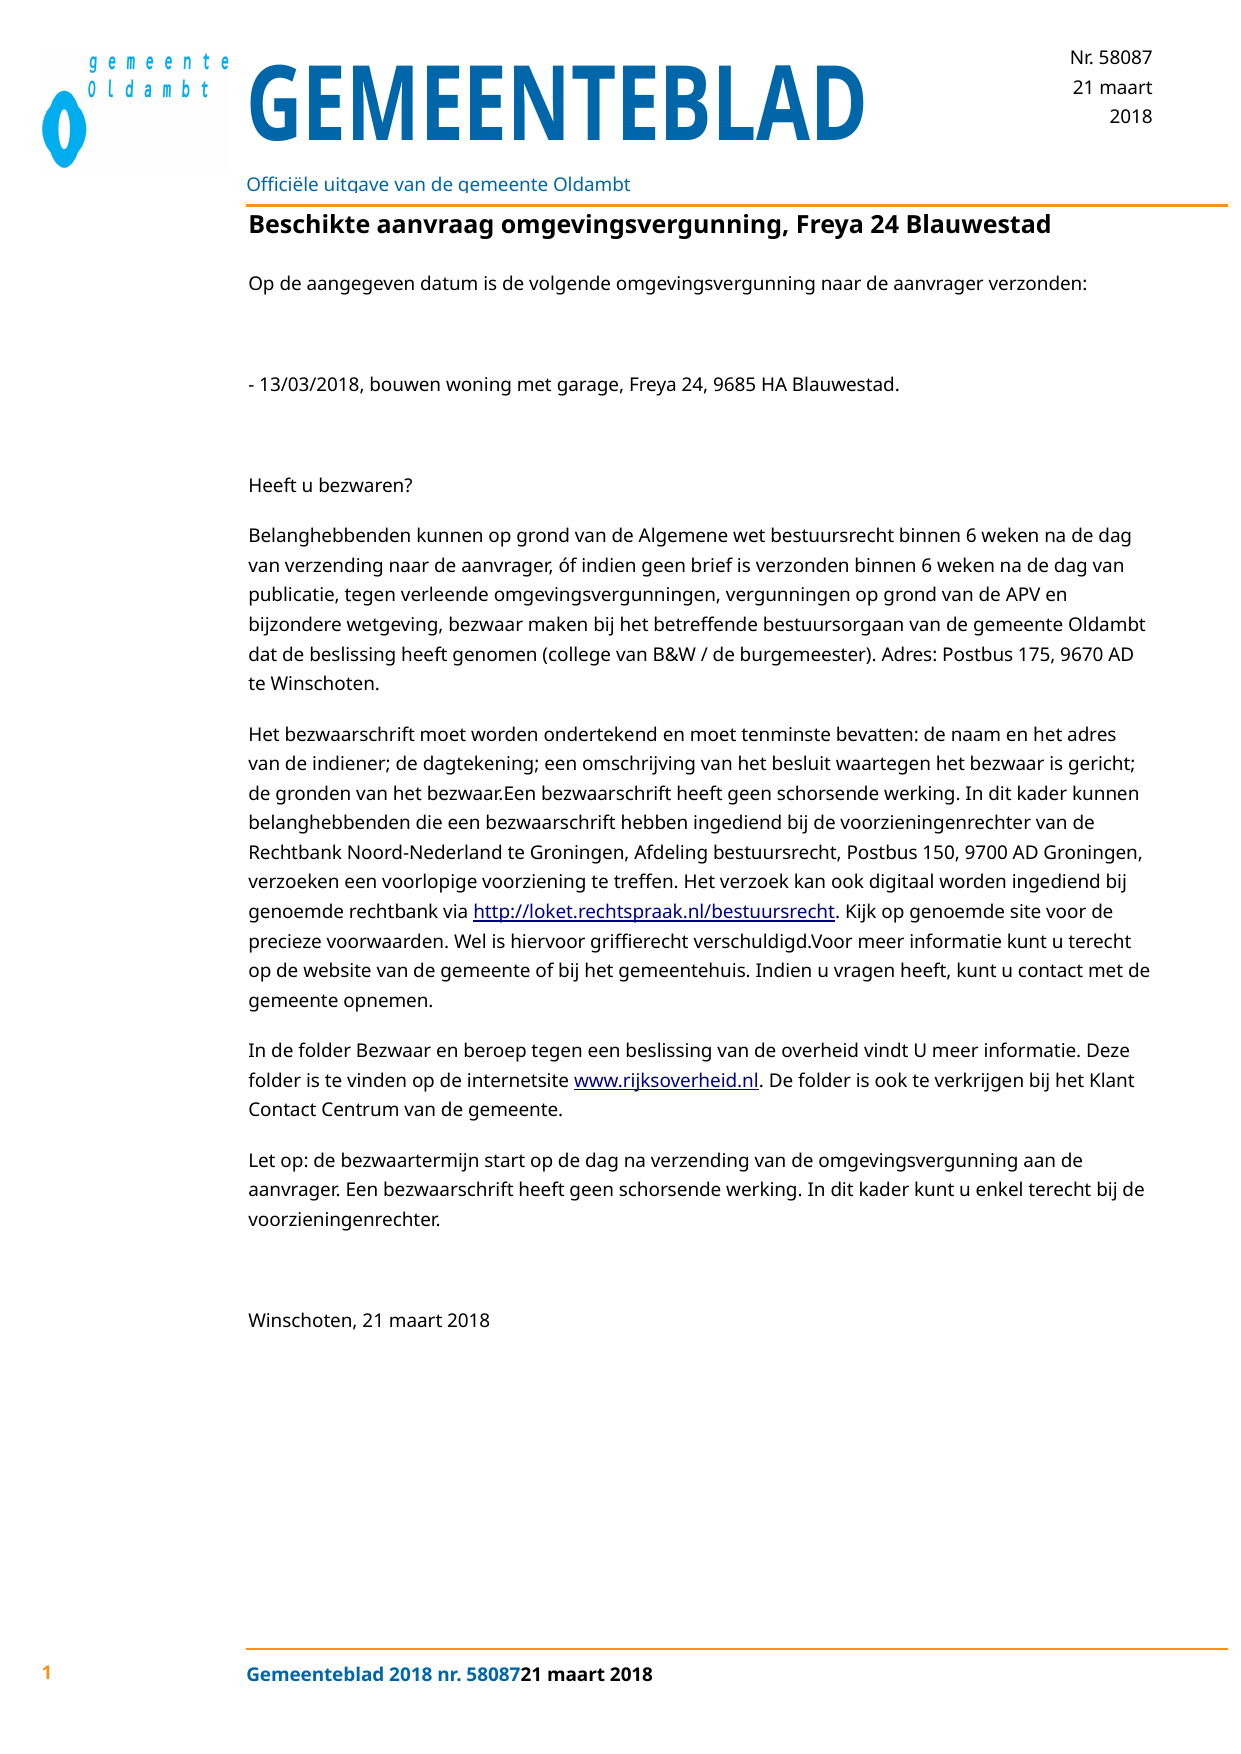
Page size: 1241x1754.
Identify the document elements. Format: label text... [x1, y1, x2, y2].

text - 13/03/2018, bouwen woning met garage, Freya 24, 9685 HA Blauwestad. [248, 371, 1152, 397]
picture [41, 47, 231, 172]
text Op de aangegeven datum is de volgende omgevingsvergunning naar de aanvrager verzonden: [248, 270, 1152, 296]
text Beschikte aanvraag omgevingsvergunning, Freya 24 Blauwestad [248, 207, 1152, 241]
text Het bezwaarschrift moet worden ondertekend en moet tenminste bevatten: de naam en het adres van de indiener; de dagtekening; een omschrijving van het besluit waartegen het bezwaar is gericht; de gronden van het bezwaar.Een bezwaarschrift heeft geen schorsende werking. In dit kader kunnen belanghebbenden die een bezwaarschrift hebben ingediend bij de voorzieningenrechter van de Rechtbank Noord-Nederland te Groningen, Afdeling bestuursrecht, Postbus 150, 9700 AD Groningen, verzoeken een voorlopige voorziening te treffen. Het verzoek kan ook digitaal worden ingediend bij genoemde rechtbank via http://loket.rechtspraak.nl/bestuursrecht. Kijk op genoemde site voor de precieze voorwaarden. Wel is hiervoor griffierecht verschuldigd.Voor meer informatie kunt u terecht op de website van de gemeente of bij het gemeentehuis. Indien u vragen heeft, kunt u contact met de gemeente opnemen. [248, 721, 1152, 1013]
text Heeft u bezwaren? [248, 472, 1152, 498]
text In de folder Bezwaar en beroep tegen een beslissing van de overheid vindt U meer informatie. Deze folder is te vinden op de internetsite www.rijksoverheid.nl. De folder is ook te verkrijgen bij het Klant Contact Centrum van de gemeente. [248, 1037, 1152, 1122]
text Belanghebbenden kunnen op grond van de Algemene wet bestuursrecht binnen 6 weken na de dag van verzending naar de aanvrager, óf indien geen brief is verzonden binnen 6 weken na de dag van publicatie, tegen verleende omgevingsvergunningen, vergunningen op grond van de APV en bijzondere wetgeving, bezwaar maken bij het betreffende bestuursorgaan van de gemeente Oldambt dat de beslissing heeft genomen (college van B&W / de burgemeester). Adres: Postbus 175, 9670 AD te Winschoten. [248, 522, 1152, 696]
text Let op: de bezwaartermijn start op de dag na verzending van de omgevingsvergunning aan de aanvrager. Een bezwaarschrift heeft geen schorsende werking. In dit kader kunt u enkel terecht bij de voorzieningenrechter. [248, 1147, 1152, 1232]
text Winschoten, 21 maart 2018 [248, 1307, 1152, 1333]
